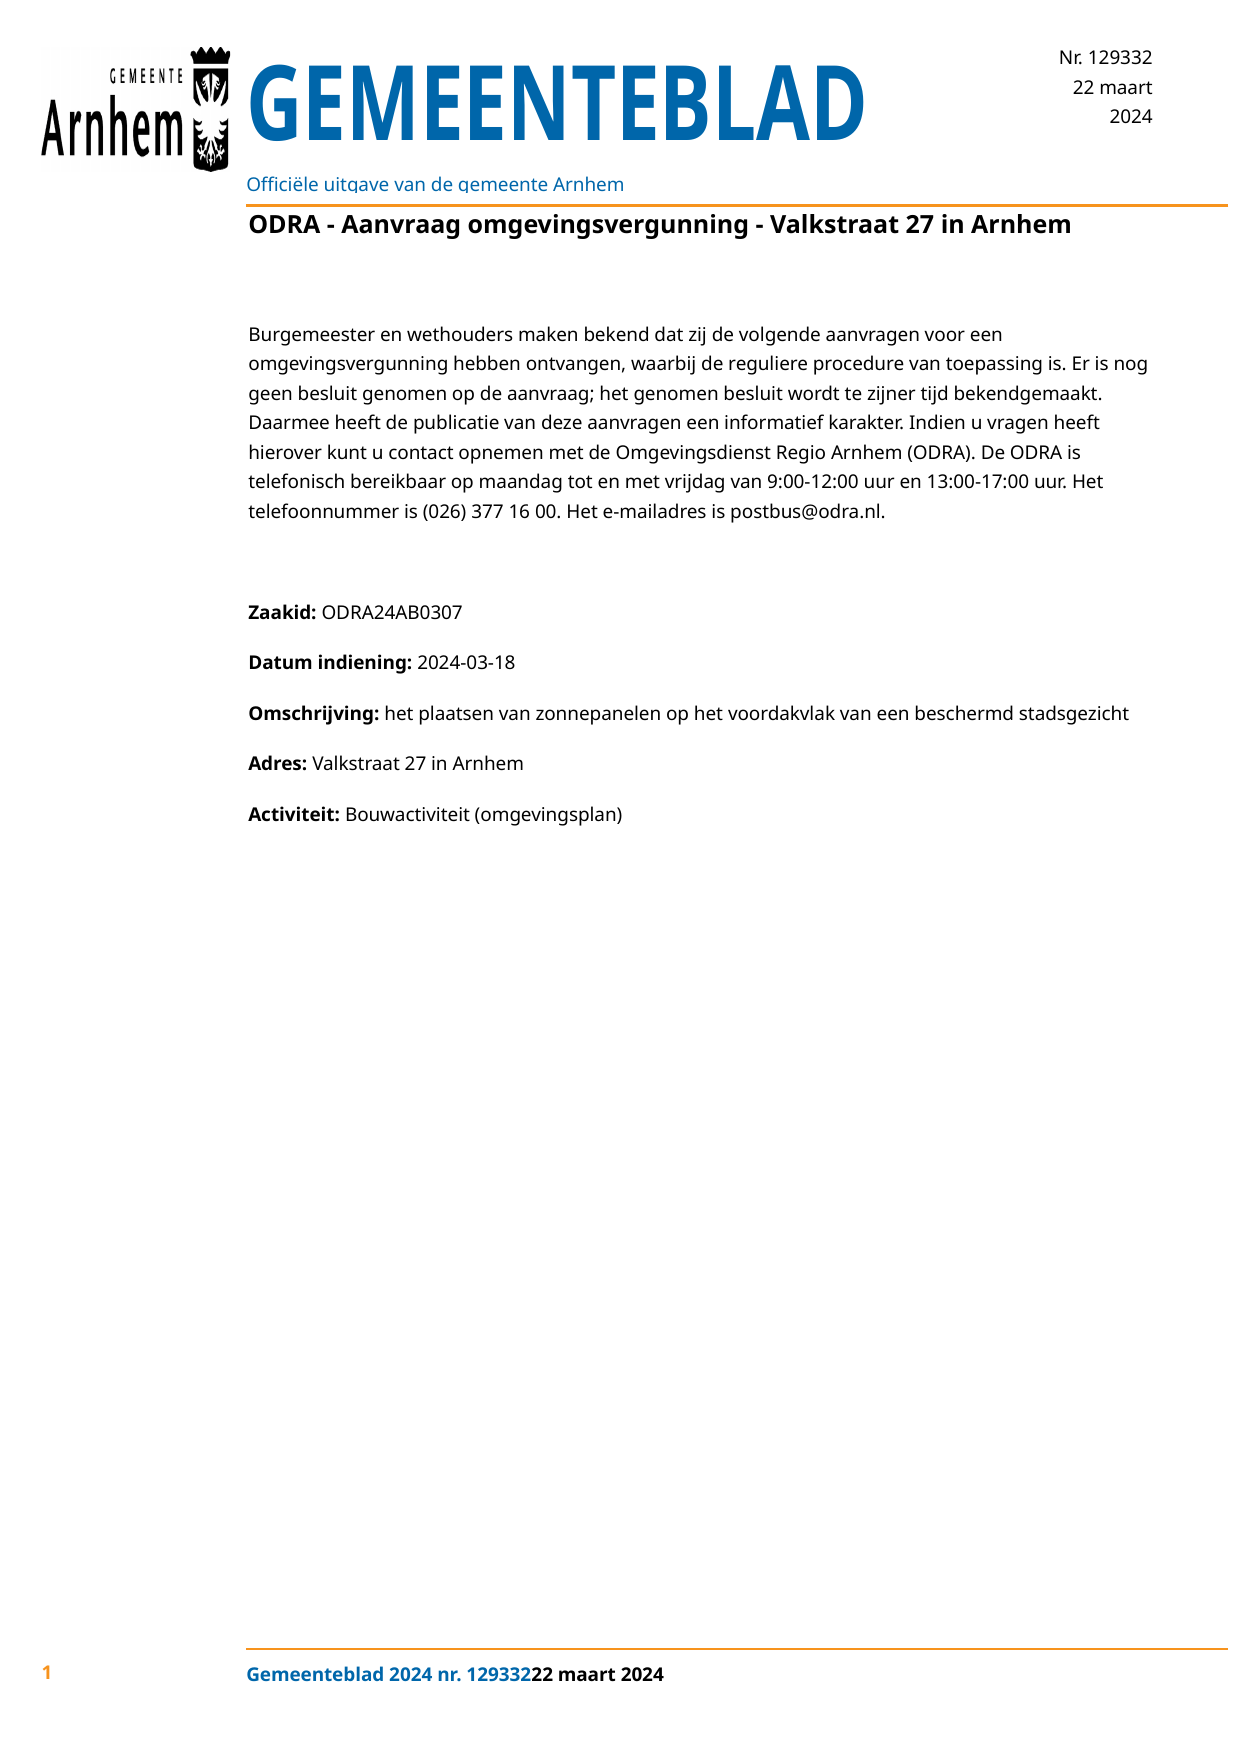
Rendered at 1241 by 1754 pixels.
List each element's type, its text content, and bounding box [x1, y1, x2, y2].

text Zaakid: ODRA24AB0307 [248, 599, 1152, 625]
picture [41, 47, 231, 172]
text Adres: Valkstraat 27 in Arnhem [248, 750, 1152, 776]
text ODRA - Aanvraag omgevingsvergunning - Valkstraat 27 in Arnhem [248, 207, 1152, 241]
text Omschrijving: het plaatsen van zonnepanelen op het voordakvlak van een beschermd stadsgezicht [248, 700, 1152, 726]
text Datum indiening: 2024-03-18 [248, 649, 1152, 675]
text Burgemeester en wethouders maken bekend dat zij de volgende aanvragen voor een omgevingsvergunning hebben ontvangen, waarbij de reguliere procedure van toepassing is. Er is nog geen besluit genomen op de aanvraag; het genomen besluit wordt te zijner tijd bekendgemaakt. Daarmee heeft de publicatie van deze aanvragen een informatief karakter. Indien u vragen heeft hierover kunt u contact opnemen met de Omgevingsdienst Regio Arnhem (ODRA). De ODRA is telefonisch bereikbaar op maandag tot en met vrijdag van 9:00-12:00 uur en 13:00-17:00 uur. Het telefoonnummer is (026) 377 16 00. Het e-mailadres is postbus@odra.nl. [248, 321, 1152, 524]
text Activiteit: Bouwactiviteit (omgevingsplan) [248, 801, 1152, 826]
